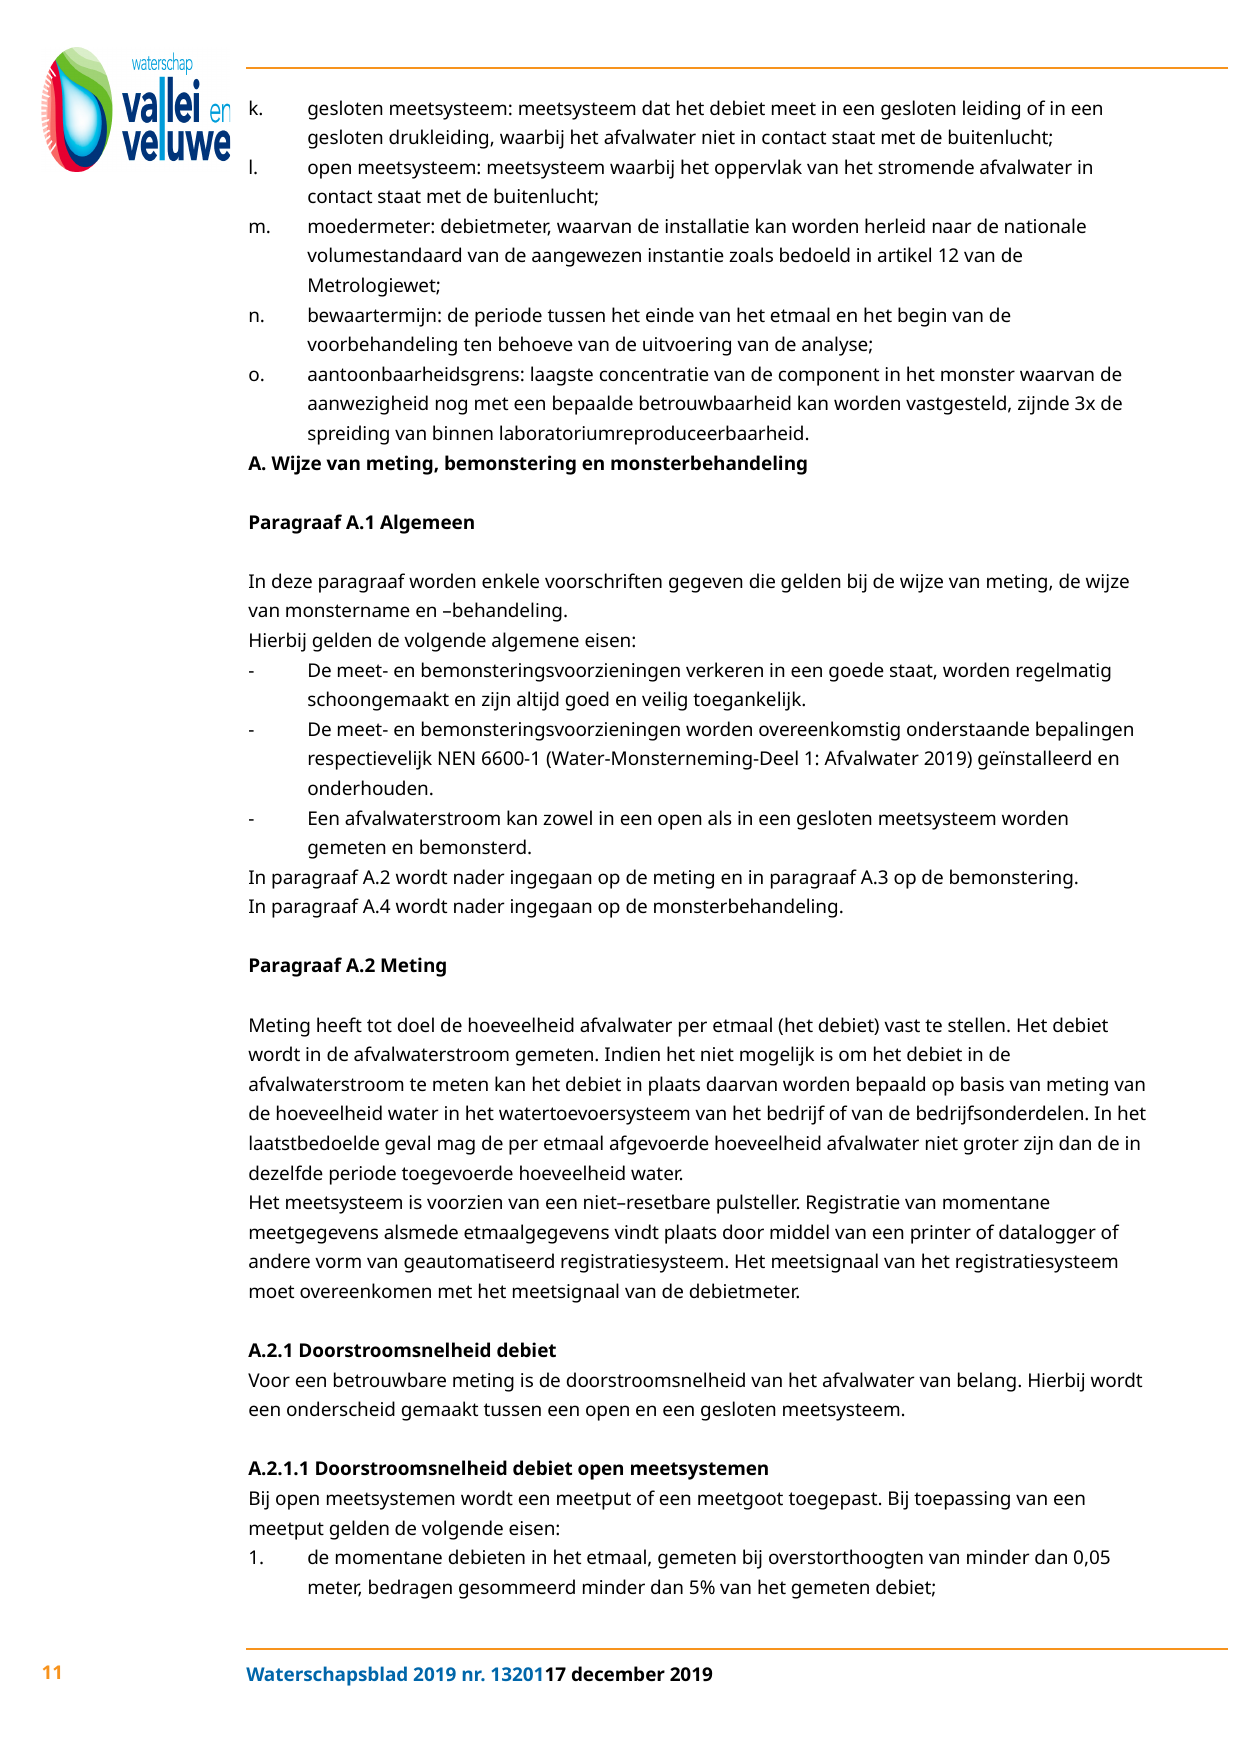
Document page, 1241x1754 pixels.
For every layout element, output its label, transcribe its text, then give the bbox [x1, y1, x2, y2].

list De meet- en bemonsteringsvoorzieningen worden overeenkomstig onderstaande bepalingen respectievelijk NEN 6600-1 (Water-Monsterneming-Deel 1: Afvalwater 2019) geïnstalleerd en onderhouden. [248, 716, 1152, 801]
list open meetsysteem: meetsysteem waarbij het oppervlak van het stromende afvalwater in contact staat met de buitenlucht; [248, 154, 1152, 209]
text A.2.1.1 Doorstroomsnelheid debiet open meetsystemen [248, 1456, 1152, 1481]
text Voor een betrouwbare meting is de doorstroomsnelheid van het afvalwater van belang. Hierbij wordt een onderscheid gemaakt tussen een open en een gesloten meetsysteem. [248, 1367, 1152, 1422]
picture [41, 47, 231, 172]
list moedermeter: debietmeter, waarvan de installatie kan worden herleid naar de nationale volumestandaard van de aangewezen instantie zoals bedoeld in artikel 12 van de Metrologiewet; [248, 213, 1152, 298]
text Hierbij gelden de volgende algemene eisen: [248, 627, 1152, 653]
list de momentane debieten in het etmaal, gemeten bij overstorthoogten van minder dan 0,05 meter, bedragen gesommeerd minder dan 5% van het gemeten debiet; [248, 1544, 1152, 1600]
text Meting heeft tot doel de hoeveelheid afvalwater per etmaal (het debiet) vast te stellen. Het debiet wordt in de afvalwaterstroom gemeten. Indien het niet mogelijk is om het debiet in de afvalwaterstroom te meten kan het debiet in plaats daarvan worden bepaald op basis van meting van de hoeveelheid water in het watertoevoersysteem van het bedrijf of van de bedrijfsonderdelen. In het laatstbedoelde geval mag de per etmaal afgevoerde hoeveelheid afvalwater niet groter zijn dan de in dezelfde periode toegevoerde hoeveelheid water. [248, 1012, 1152, 1186]
text A.2.1 Doorstroomsnelheid debiet [248, 1337, 1152, 1363]
text Paragraaf A.1 Algemeen [248, 509, 1152, 535]
list aantoonbaarheidsgrens: laagste concentratie van de component in het monster waarvan de aanwezigheid nog met een bepaalde betrouwbaarheid kan worden vastgesteld, zijnde 3x de spreiding van binnen laboratoriumreproduceerbaarheid. [248, 361, 1152, 446]
text Paragraaf A.2 Meting [248, 953, 1152, 978]
text In paragraaf A.4 wordt nader ingegaan op de monsterbehandeling. [248, 893, 1152, 919]
text In paragraaf A.2 wordt nader ingegaan op de meting en in paragraaf A.3 op de bemonstering. [248, 864, 1152, 890]
text Bij open meetsystemen wordt een meetput of een meetgoot toegepast. Bij toepassing van een meetput gelden de volgende eisen: [248, 1485, 1152, 1541]
text In deze paragraaf worden enkele voorschriften gegeven die gelden bij de wijze van meting, de wijze van monstername en –behandeling. [248, 568, 1152, 623]
list bewaartermijn: de periode tussen het einde van het etmaal en het begin van de voorbehandeling ten behoeve van de uitvoering van de analyse; [248, 302, 1152, 357]
text A. Wijze van meting, bemonstering en monsterbehandeling [248, 450, 1152, 476]
text Het meetsysteem is voorzien van een niet–resetbare pulsteller. Registratie van momentane meetgegevens alsmede etmaalgegevens vindt plaats door middel van een printer of datalogger of andere vorm van geautomatiseerd registratiesysteem. Het meetsignaal van het registratiesysteem moet overeenkomen met het meetsignaal van de debietmeter. [248, 1189, 1152, 1304]
list De meet- en bemonsteringsvoorzieningen verkeren in een goede staat, worden regelmatig schoongemaakt en zijn altijd goed en veilig toegankelijk. [248, 657, 1152, 712]
list gesloten meetsysteem: meetsysteem dat het debiet meet in een gesloten leiding of in een gesloten drukleiding, waarbij het afvalwater niet in contact staat met de buitenlucht; [248, 95, 1152, 150]
list Een afvalwaterstroom kan zowel in een open als in een gesloten meetsysteem worden gemeten en bemonsterd. [248, 805, 1152, 860]
